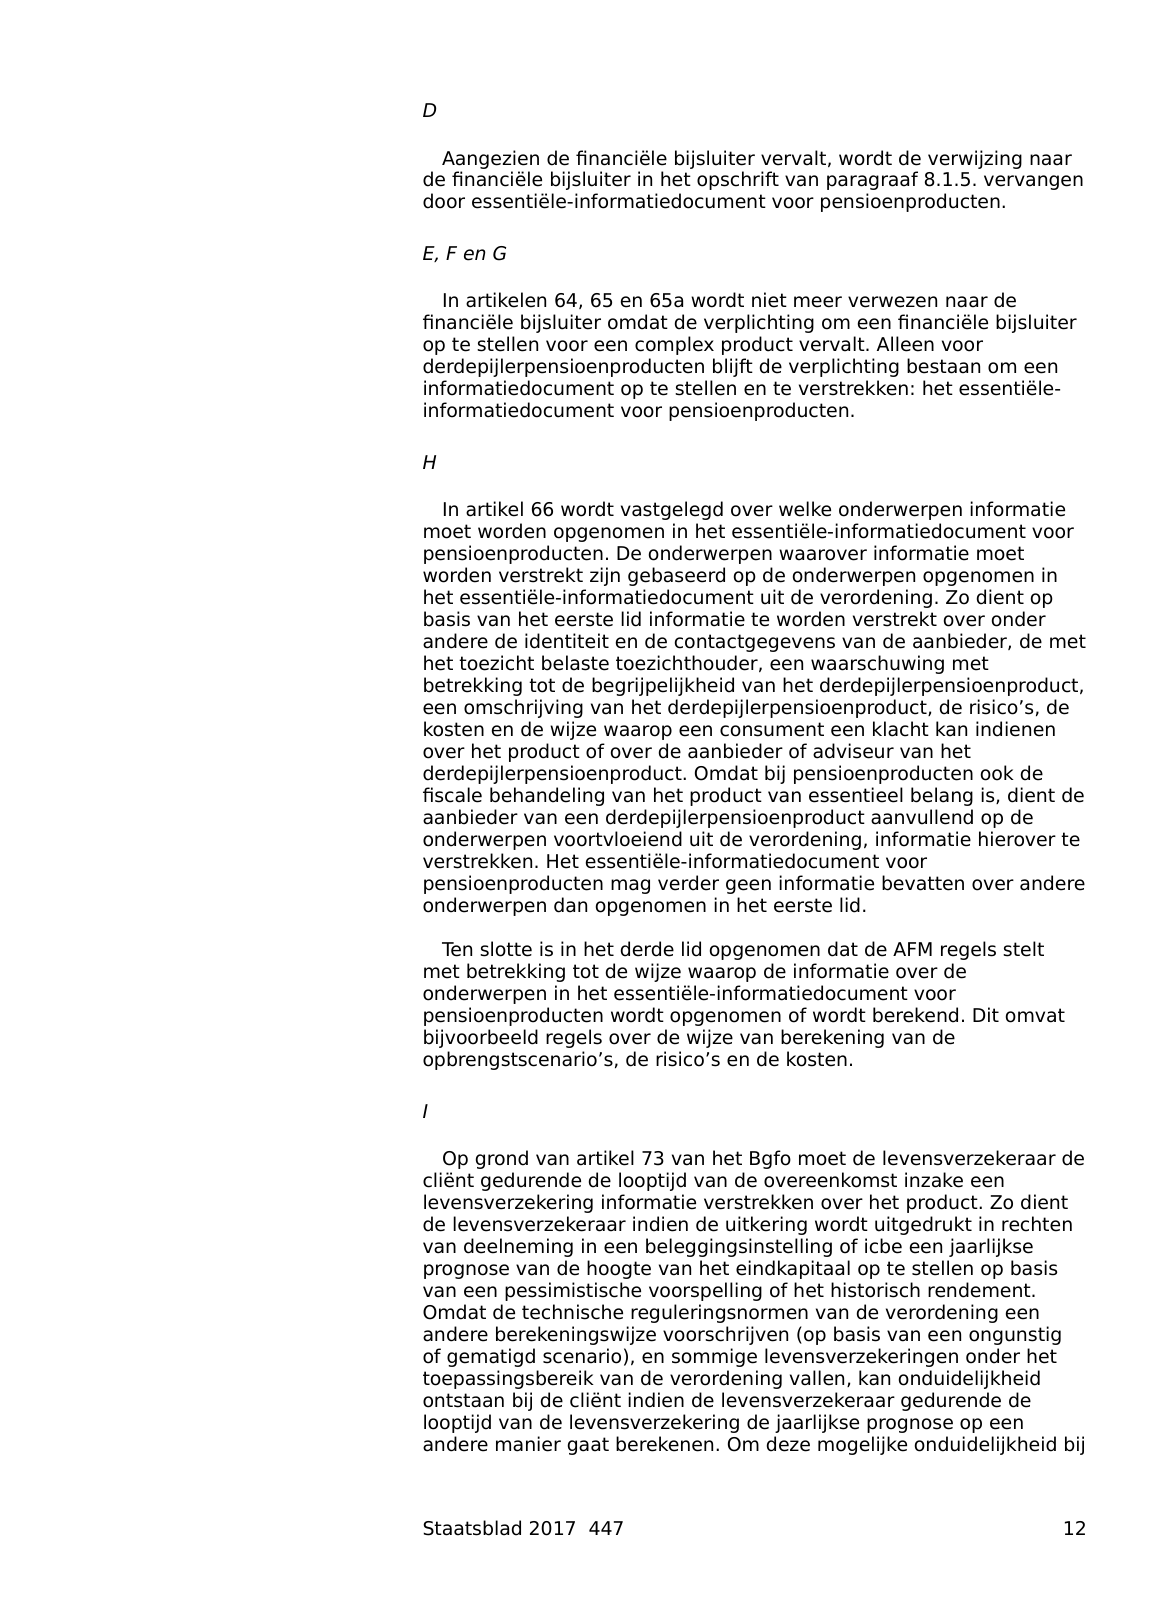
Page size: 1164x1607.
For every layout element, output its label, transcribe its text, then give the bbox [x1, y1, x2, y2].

subtitle E, F en G [422, 243, 1087, 265]
text In artikel 66 wordt vastgelegd over welke onderwerpen informatie moet worden opgenomen in het essentiële-informatiedocument voor pensioenproducten. De onderwerpen waarover informatie moet worden verstrekt zijn gebaseerd op de onderwerpen opgenomen in het essentiële-informatiedocument uit de verordening. Zo dient op basis van het eerste lid informatie te worden verstrekt over onder andere de identiteit en de contactgegevens van de aanbieder, de met het toezicht belaste toezichthouder, een waarschuwing met betrekking tot de begrijpelijkheid van het derdepijlerpensioenproduct, een omschrijving van het derdepijlerpensioenproduct, de risico’s, de kosten en de wijze waarop een consument een klacht kan indienen over het product of over de aanbieder of adviseur van het derdepijlerpensioenproduct. Omdat bij pensioenproducten ook de fiscale behandeling van het product van essentieel belang is, dient de aanbieder van een derdepijlerpensioenproduct aanvullend op de onderwerpen voortvloeiend uit de verordening, informatie hierover te verstrekken. Het essentiële-informatiedocument voor pensioenproducten mag verder geen informatie bevatten over andere onderwerpen dan opgenomen in het eerste lid. [422, 499, 1087, 917]
subtitle D [422, 100, 1087, 122]
text Ten slotte is in het derde lid opgenomen dat de AFM regels stelt met betrekking tot de wijze waarop de informatie over de onderwerpen in het essentiële-informatiedocument voor pensioenproducten wordt opgenomen of wordt berekend. Dit omvat bijvoorbeeld regels over de wijze van berekening van de opbrengstscenario’s, de risico’s en de kosten. [422, 939, 1087, 1071]
subtitle I [422, 1101, 1087, 1123]
text Op grond van artikel 73 van het Bgfo moet de levensverzekeraar de cliënt gedurende de looptijd van de overeenkomst inzake een levensverzekering informatie verstrekken over het product. Zo dient de levensverzekeraar indien de uitkering wordt uitgedrukt in rechten van deelneming in een beleggingsinstelling of icbe een jaarlijkse prognose van de hoogte van het eindkapitaal op te stellen op basis van een pessimistische voorspelling of het historisch rendement. Omdat de technische reguleringsnormen van de verordening een andere berekeningswijze voorschrijven (op basis van een ongunstig of gematigd scenario), en sommige levensverzekeringen onder het toepassingsbereik van de verordening vallen, kan onduidelijkheid ontstaan bij de cliënt indien de levensverzekeraar gedurende de looptijd van de levensverzekering de jaarlijkse prognose op een andere manier gaat berekenen. Om deze mogelijke onduidelijkheid bij [422, 1148, 1087, 1456]
subtitle H [422, 452, 1087, 474]
text In artikelen 64, 65 en 65a wordt niet meer verwezen naar de financiële bijsluiter omdat de verplichting om een financiële bijsluiter op te stellen voor een complex product vervalt. Alleen voor derdepijlerpensioenproducten blijft de verplichting bestaan om een informatiedocument op te stellen en te verstrekken: het essentiële-informatiedocument voor pensioenproducten. [422, 290, 1087, 422]
text Aangezien de financiële bijsluiter vervalt, wordt de verwijzing naar de financiële bijsluiter in het opschrift van paragraaf 8.1.5. vervangen door essentiële-informatiedocument voor pensioenproducten. [422, 147, 1087, 213]
